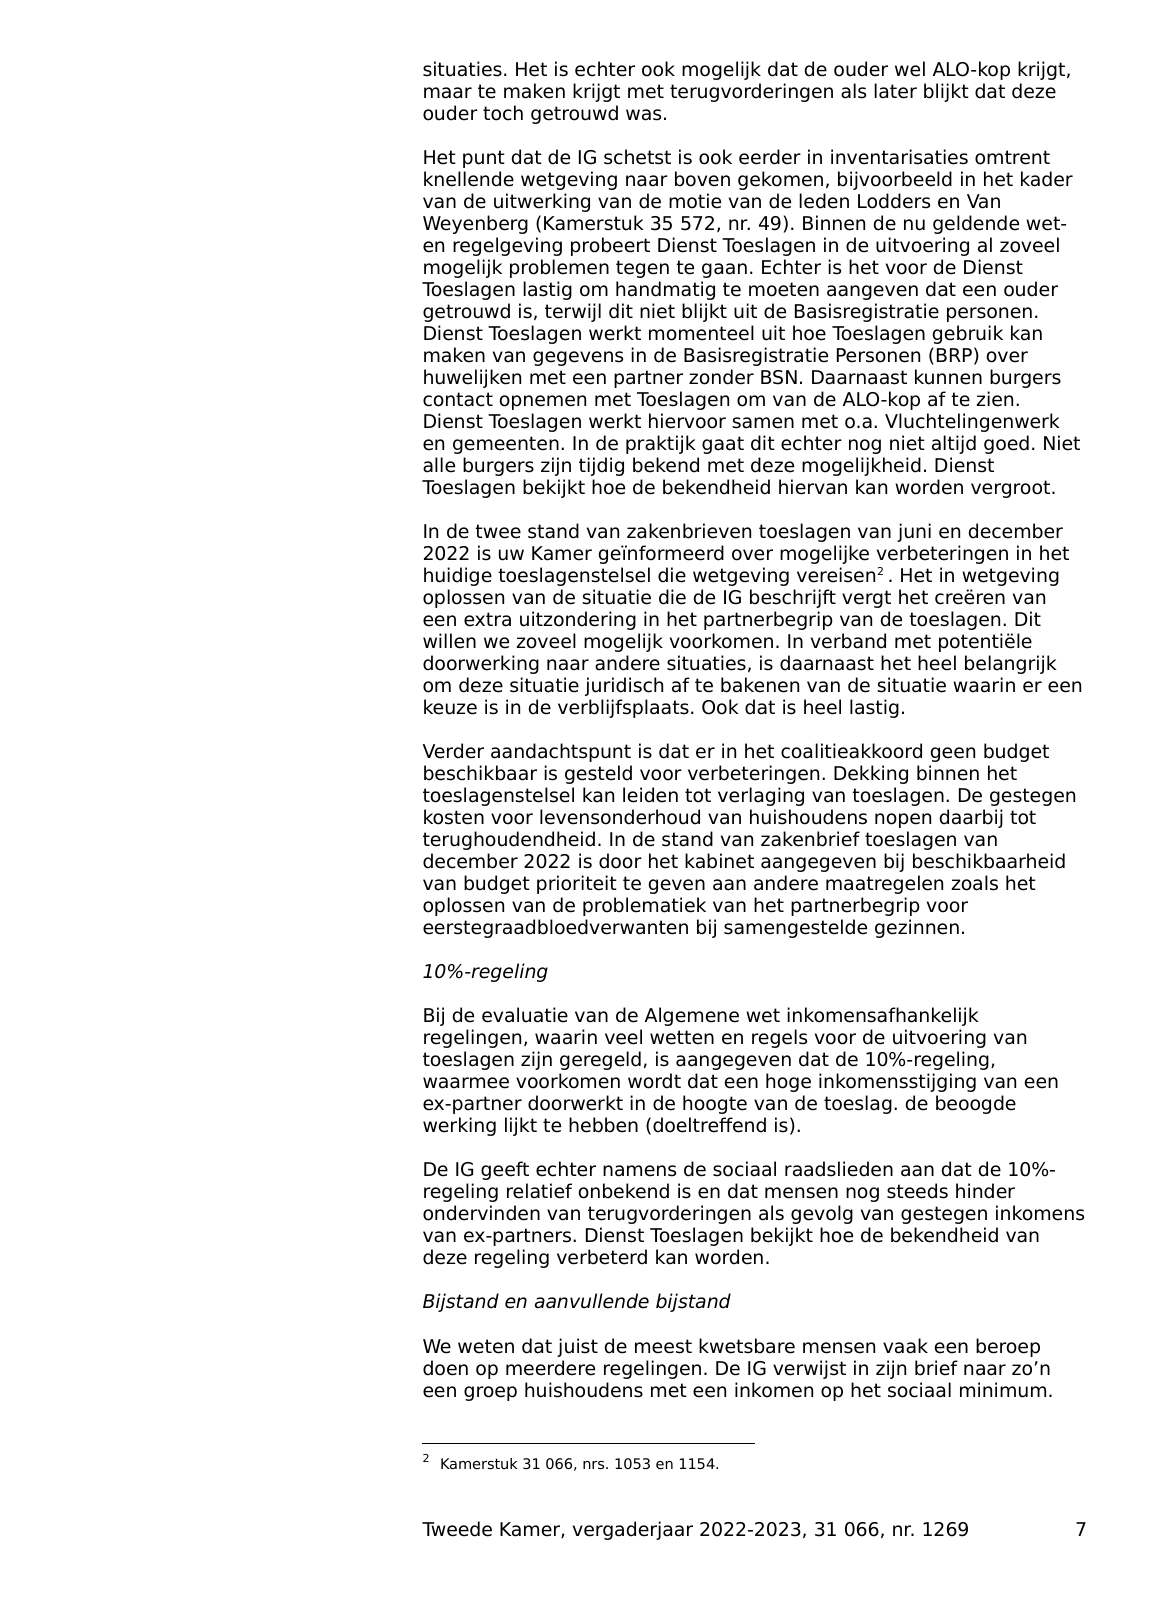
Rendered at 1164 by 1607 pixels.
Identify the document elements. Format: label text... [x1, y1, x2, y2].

text De IG geeft echter namens de sociaal raadslieden aan dat de 10%-regeling relatief onbekend is en dat mensen nog steeds hinder ondervinden van terugvorderingen als gevolg van gestegen inkomens van ex-partners. Dienst Toeslagen bekijkt hoe de bekendheid van deze regeling verbeterd kan worden. [422, 1159, 1087, 1269]
text situaties. Het is echter ook mogelijk dat de ouder wel ALO-kop krijgt, maar te maken krijgt met terugvorderingen als later blijkt dat deze ouder toch getrouwd was. [422, 59, 1087, 125]
text Kamerstuk 31 066, nrs. 1053 en 1154. [422, 1452, 1087, 1474]
text Verder aandachtspunt is dat er in het coalitieakkoord geen budget beschikbaar is gesteld voor verbeteringen. Dekking binnen het toeslagenstelsel kan leiden tot verlaging van toeslagen. De gestegen kosten voor levensonderhoud van huishoudens nopen daarbij tot terughoudendheid. In de stand van zakenbrief toeslagen van december 2022 is door het kabinet aangegeven bij beschikbaarheid van budget prioriteit te geven aan andere maatregelen zoals het oplossen van de problematiek van het partnerbegrip voor eerstegraadbloedverwanten bij samengestelde gezinnen. [422, 741, 1087, 939]
subtitle Bijstand en aanvullende bijstand [422, 1291, 1087, 1313]
subtitle 10%-regeling [422, 961, 1087, 983]
text In de twee stand van zakenbrieven toeslagen van juni en december 2022 is uw Kamer geïnformeerd over mogelijke verbeteringen in het huidige toeslagenstelsel die wetgeving vereisen. Het in wetgeving oplossen van de situatie die de IG beschrijft vergt het creëren van een extra uitzondering in het partnerbegrip van de toeslagen. Dit willen we zoveel mogelijk voorkomen. In verband met potentiële doorwerking naar andere situaties, is daarnaast het heel belangrijk om deze situatie juridisch af te bakenen van de situatie waarin er een keuze is in de verblijfsplaats. Ook dat is heel lastig. [422, 521, 1087, 719]
text Het punt dat de IG schetst is ook eerder in inventarisaties omtrent knellende wetgeving naar boven gekomen, bijvoorbeeld in het kader van de uitwerking van de motie van de leden Lodders en Van Weyenberg (Kamerstuk 35 572, nr. 49). Binnen de nu geldende wet- en regelgeving probeert Dienst Toeslagen in de uitvoering al zoveel mogelijk problemen tegen te gaan. Echter is het voor de Dienst Toeslagen lastig om handmatig te moeten aangeven dat een ouder getrouwd is, terwijl dit niet blijkt uit de Basisregistratie personen. Dienst Toeslagen werkt momenteel uit hoe Toeslagen gebruik kan maken van gegevens in de Basisregistratie Personen (BRP) over huwelijken met een partner zonder BSN. Daarnaast kunnen burgers contact opnemen met Toeslagen om van de ALO-kop af te zien. Dienst Toeslagen werkt hiervoor samen met o.a. Vluchtelingenwerk en gemeenten. In de praktijk gaat dit echter nog niet altijd goed. Niet alle burgers zijn tijdig bekend met deze mogelijkheid. Dienst Toeslagen bekijkt hoe de bekendheid hiervan kan worden vergroot. [422, 147, 1087, 499]
text Bij de evaluatie van de Algemene wet inkomensafhankelijk regelingen, waarin veel wetten en regels voor de uitvoering van toeslagen zijn geregeld, is aangegeven dat de 10%-regeling, waarmee voorkomen wordt dat een hoge inkomensstijging van een ex-partner doorwerkt in de hoogte van de toeslag. de beoogde werking lijkt te hebben (doeltreffend is). [422, 1005, 1087, 1137]
text We weten dat juist de meest kwetsbare mensen vaak een beroep doen op meerdere regelingen. De IG verwijst in zijn brief naar zo’n een groep huishoudens met een inkomen op het sociaal minimum. [422, 1336, 1087, 1401]
